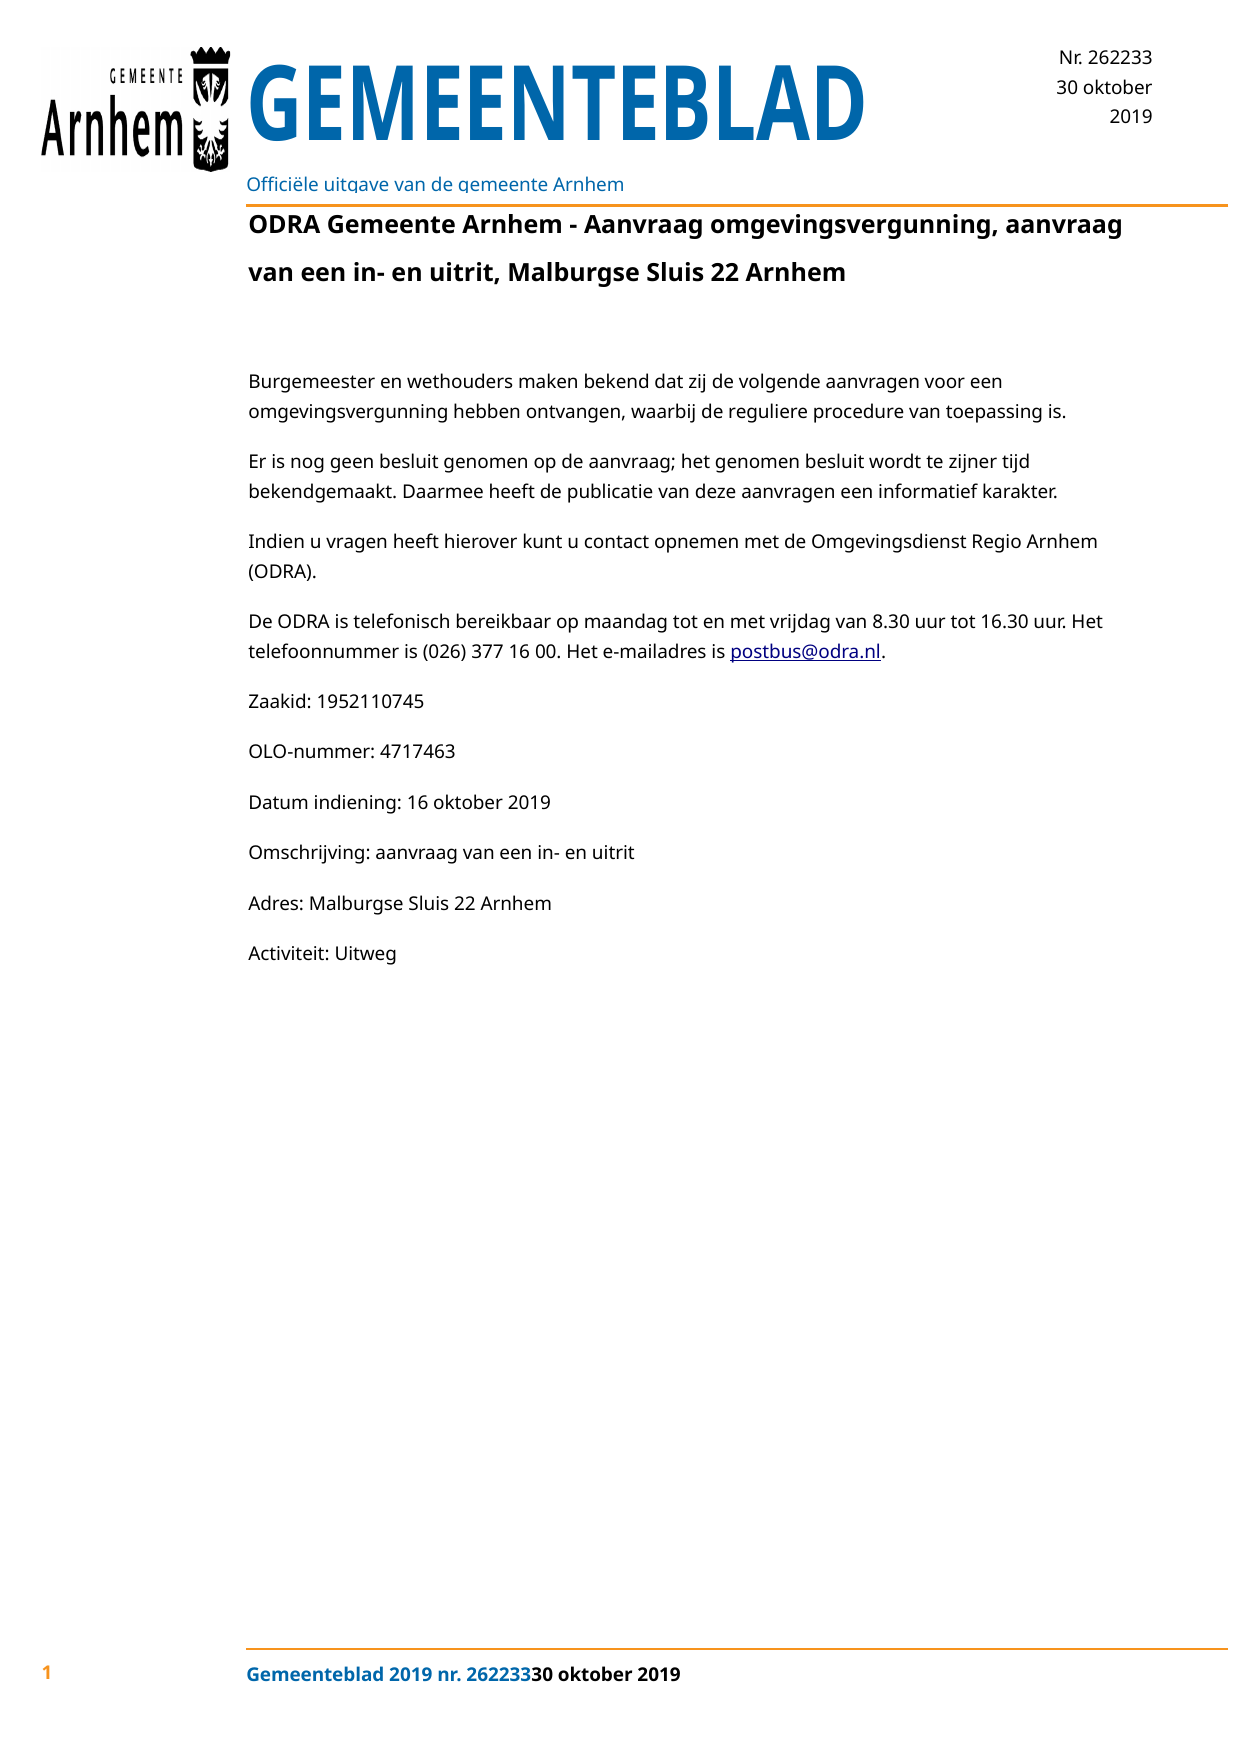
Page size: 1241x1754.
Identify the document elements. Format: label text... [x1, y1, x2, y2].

text Activiteit: Uitweg [248, 940, 1152, 966]
text Burgemeester en wethouders maken bekend dat zij de volgende aanvragen voor een omgevingsvergunning hebben ontvangen, waarbij de reguliere procedure van toepassing is. [248, 368, 1152, 424]
text Er is nog geen besluit genomen op de aanvraag; het genomen besluit wordt te zijner tijd bekendgemaakt. Daarmee heeft de publicatie van deze aanvragen een informatief karakter. [248, 448, 1152, 504]
text De ODRA is telefonisch bereikbaar op maandag tot en met vrijdag van 8.30 uur tot 16.30 uur. Het telefoonnummer is (026) 377 16 00. Het e-mailadres is postbus@odra.nl. [248, 608, 1152, 664]
text Indien u vragen heeft hierover kunt u contact opnemen met de Omgevingsdienst Regio Arnhem (ODRA). [248, 528, 1152, 584]
text Omschrijving: aanvraag van een in- en uitrit [248, 839, 1152, 865]
text Adres: Malburgse Sluis 22 Arnhem [248, 890, 1152, 916]
text OLO-nummer: 4717463 [248, 739, 1152, 764]
picture [41, 47, 231, 172]
text Datum indiening: 16 oktober 2019 [248, 789, 1152, 815]
text ODRA Gemeente Arnhem - Aanvraag omgevingsvergunning, aanvraag van een in- en uitrit, Malburgse Sluis 22 Arnhem [248, 207, 1152, 288]
text Zaakid: 1952110745 [248, 688, 1152, 714]
